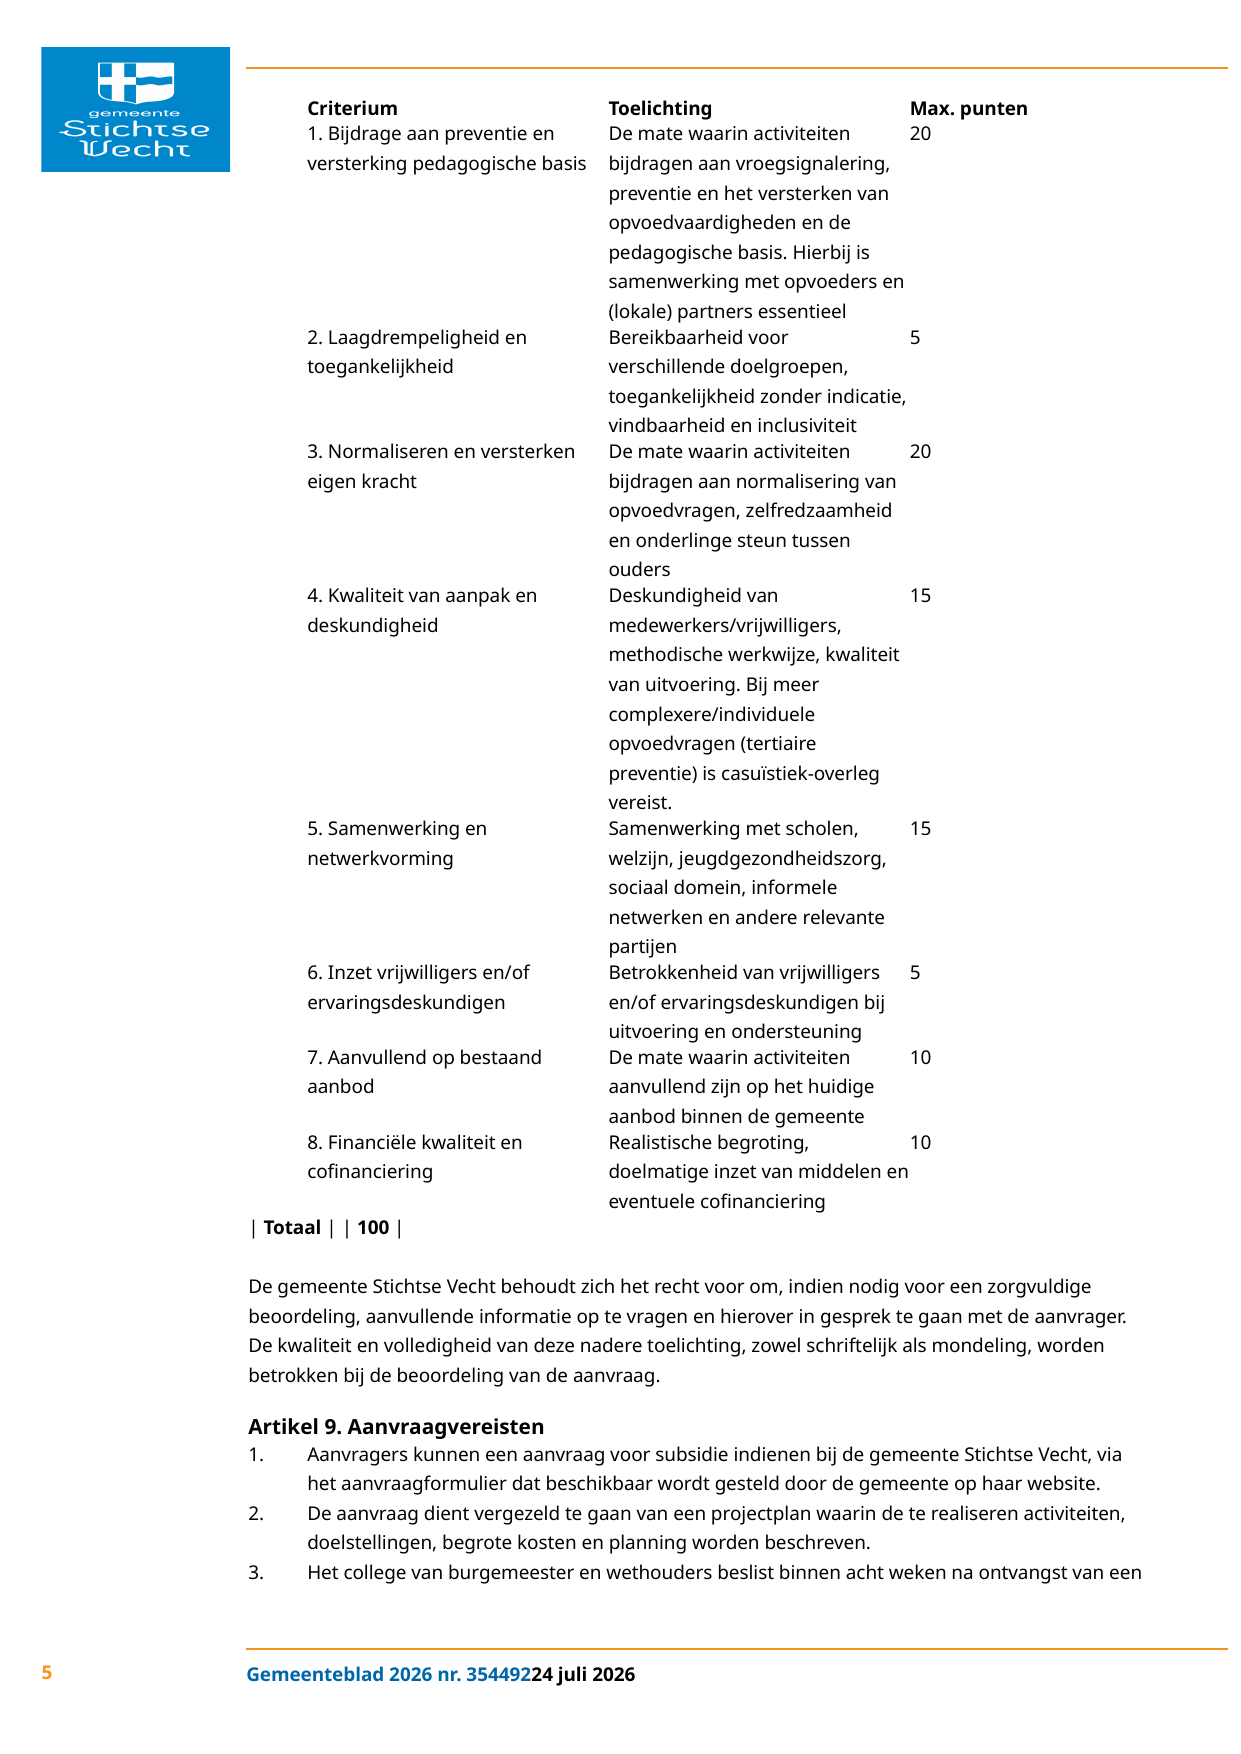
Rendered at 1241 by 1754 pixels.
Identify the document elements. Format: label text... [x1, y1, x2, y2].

picture [137, 63, 174, 103]
table_cell 5 [910, 959, 1211, 1044]
table_cell 10 [910, 1129, 1211, 1214]
table_header Max. punten [910, 95, 1211, 121]
text | Totaal | | 100 | [248, 1214, 1152, 1240]
table_header Toelichting [608, 95, 909, 121]
table_cell 4. Kwaliteit van aanpak en deskundigheid [307, 583, 608, 815]
table_cell 3. Normaliseren en versterken eigen kracht [307, 438, 608, 582]
table_cell 8. Financiële kwaliteit en cofinanciering [307, 1129, 608, 1214]
list Het college van burgemeester en wethouders beslist binnen acht weken na ontvangst van een [248, 1559, 1152, 1585]
table_cell De mate waarin activiteiten bijdragen aan normalisering van opvoedvragen, zelfredzaamheid en onderlinge steun tussen ouders [608, 438, 909, 582]
table_cell 5. Samenwerking en netwerkvorming [307, 815, 608, 959]
list Aanvragers kunnen een aanvraag voor subsidie indienen bij de gemeente Stichtse Vecht, via het aanvraagformulier dat beschikbaar wordt gesteld door de gemeente op haar website. [248, 1441, 1152, 1496]
table_cell Realistische begroting, doelmatige inzet van middelen en eventuele cofinanciering [608, 1129, 909, 1214]
text Artikel 9. Aanvraagvereisten [248, 1412, 1152, 1441]
table_cell 15 [910, 815, 1211, 959]
table_cell Bereikbaarheid voor verschillende doelgroepen, toegankelijkheid zonder indicatie, vindbaarheid en inclusiviteit [608, 324, 909, 438]
table_cell 7. Aanvullend op bestaand aanbod [307, 1044, 608, 1129]
table_cell 20 [910, 438, 1211, 582]
table_cell 15 [910, 583, 1211, 815]
table_cell 2. Laagdrempeligheid en toegankelijkheid [307, 324, 608, 438]
table_cell 1. Bijdrage aan preventie en versterking pedagogische basis [307, 121, 608, 324]
list De aanvraag dient vergezeld te gaan van een projectplan waarin de te realiseren activiteiten, doelstellingen, begrote kosten en planning worden beschreven. [248, 1500, 1152, 1555]
picture [99, 63, 135, 101]
table_cell 20 [910, 121, 1211, 324]
table_cell 5 [910, 324, 1211, 438]
table_cell 10 [910, 1044, 1211, 1129]
table_cell De mate waarin activiteiten aanvullend zijn op het huidige aanbod binnen de gemeente [608, 1044, 909, 1129]
table_header Criterium [307, 95, 608, 121]
table_cell De mate waarin activiteiten bijdragen aan vroegsignalering, preventie en het versterken van opvoedvaardigheden en de pedagogische basis. Hierbij is samenwerking met opvoeders en (lokale) partners essentieel [608, 121, 909, 324]
text De gemeente Stichtse Vecht behoudt zich het recht voor om, indien nodig voor een zorgvuldige beoordeling, aanvullende informatie op te vragen en hierover in gesprek te gaan met de aanvrager. De kwaliteit en volledigheid van deze nadere toelichting, zowel schriftelijk als mondeling, worden betrokken bij de beoordeling van de aanvraag. [248, 1273, 1152, 1388]
table_cell Samenwerking met scholen, welzijn, jeugdgezondheidszorg, sociaal domein, informele netwerken en andere relevante partijen [608, 815, 909, 959]
table_cell Deskundigheid van medewerkers/vrijwilligers, methodische werkwijze, kwaliteit van uitvoering. Bij meer complexere/individuele opvoedvragen (tertiaire preventie) is casuïstiek-overleg vereist. [608, 583, 909, 815]
table_cell Betrokkenheid van vrijwilligers en/of ervaringsdeskundigen bij uitvoering en ondersteuning [608, 959, 909, 1044]
table_cell 6. Inzet vrijwilligers en/of ervaringsdeskundigen [307, 959, 608, 1044]
